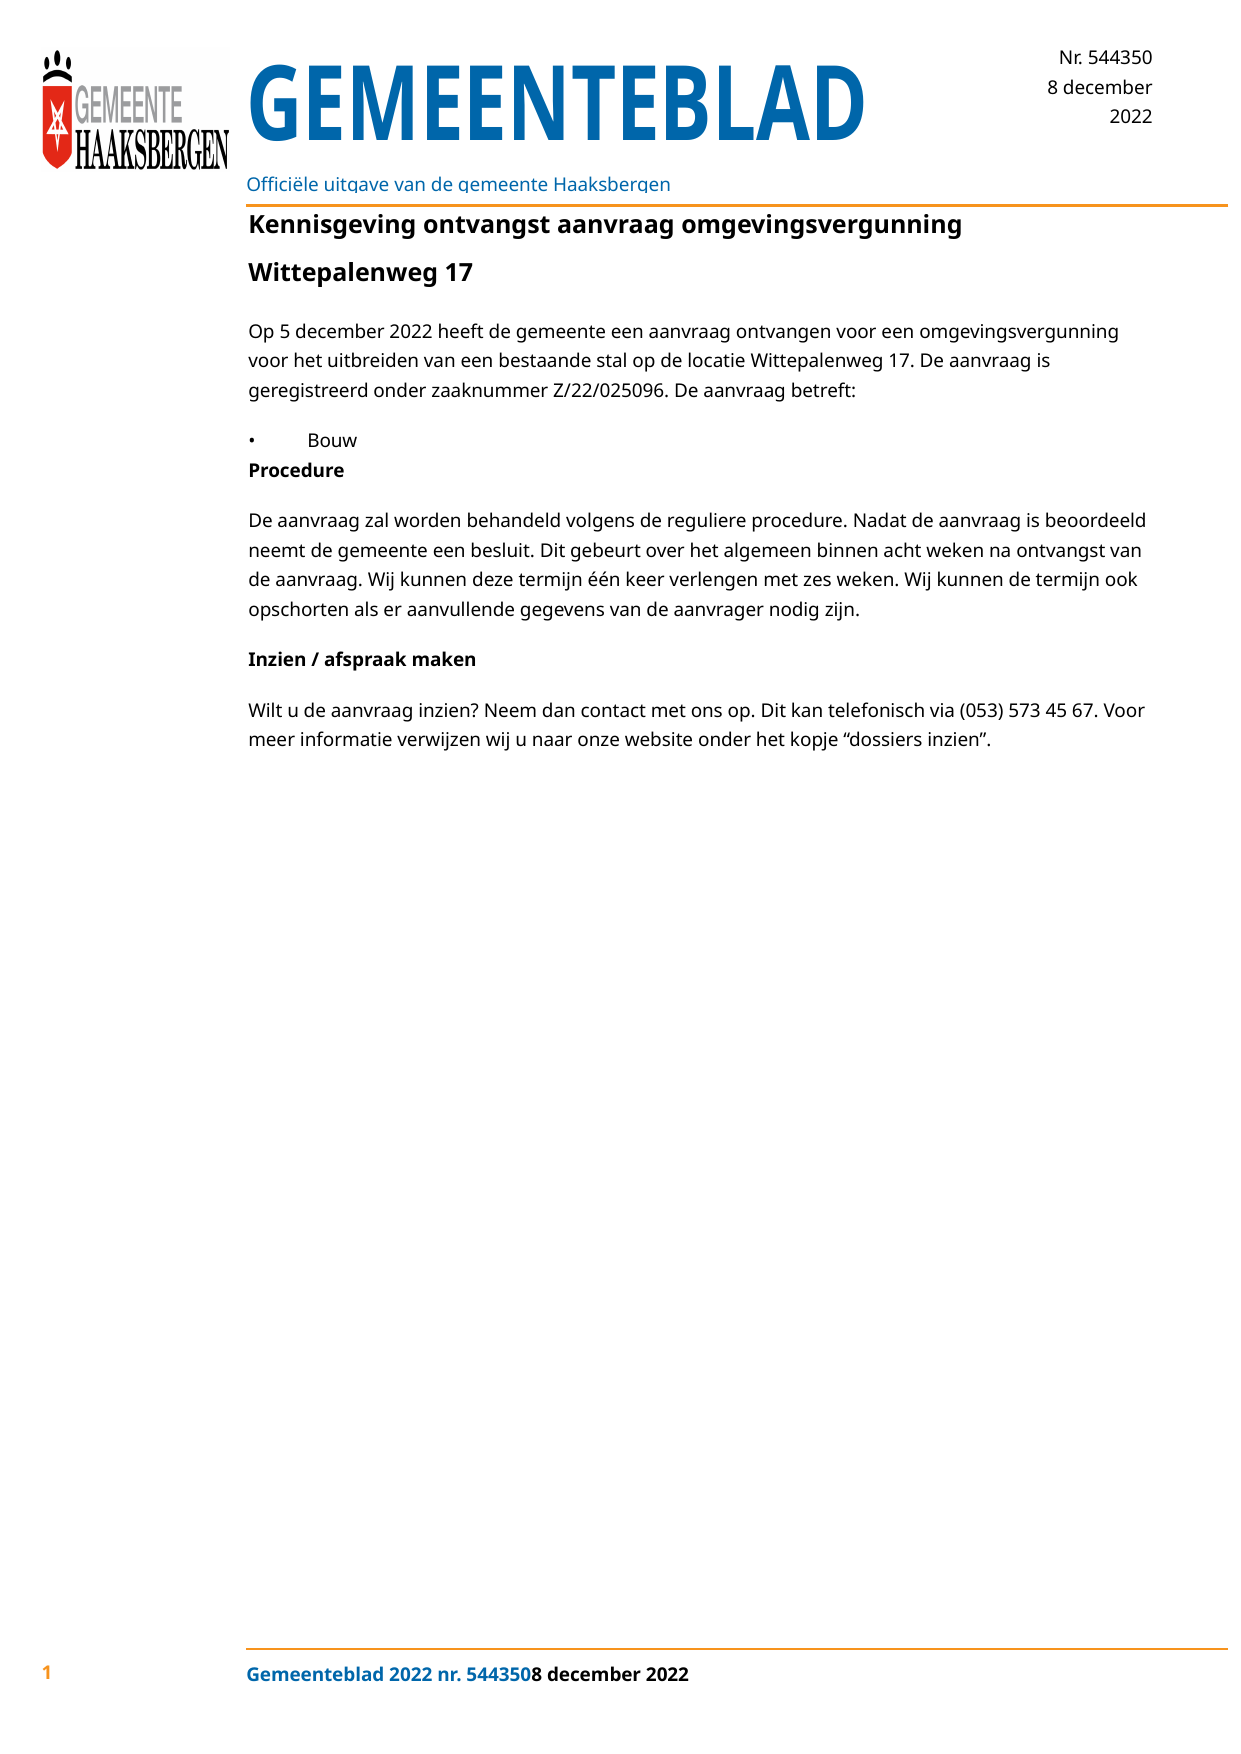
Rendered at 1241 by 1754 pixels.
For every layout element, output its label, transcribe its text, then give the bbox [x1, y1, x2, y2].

text Wilt u de aanvraag inzien? Neem dan contact met ons op. Dit kan telefonisch via (053) 573 45 67. Voor meer informatie verwijzen wij u naar onze website onder het kopje “dossiers inzien”. [248, 697, 1152, 752]
text De aanvraag zal worden behandeld volgens de reguliere procedure. Nadat de aanvraag is beoordeeld neemt de gemeente een besluit. Dit gebeurt over het algemeen binnen acht weken na ontvangst van de aanvraag. Wij kunnen deze termijn één keer verlengen met zes weken. Wij kunnen de termijn ook opschorten als er aanvullende gegevens van de aanvrager nodig zijn. [248, 507, 1152, 622]
picture [41, 47, 231, 172]
text Inzien / afspraak maken [248, 647, 1152, 672]
list Bouw [248, 427, 1152, 453]
text Procedure [248, 457, 1152, 483]
text Op 5 december 2022 heeft de gemeente een aanvraag ontvangen voor een omgevingsvergunning voor het uitbreiden van een bestaande stal op de locatie Wittepalenweg 17. De aanvraag is geregistreerd onder zaaknummer Z/22/025096. De aanvraag betreft: [248, 318, 1152, 403]
text Kennisgeving ontvangst aanvraag omgevingsvergunning Wittepalenweg 17 [248, 207, 1152, 288]
